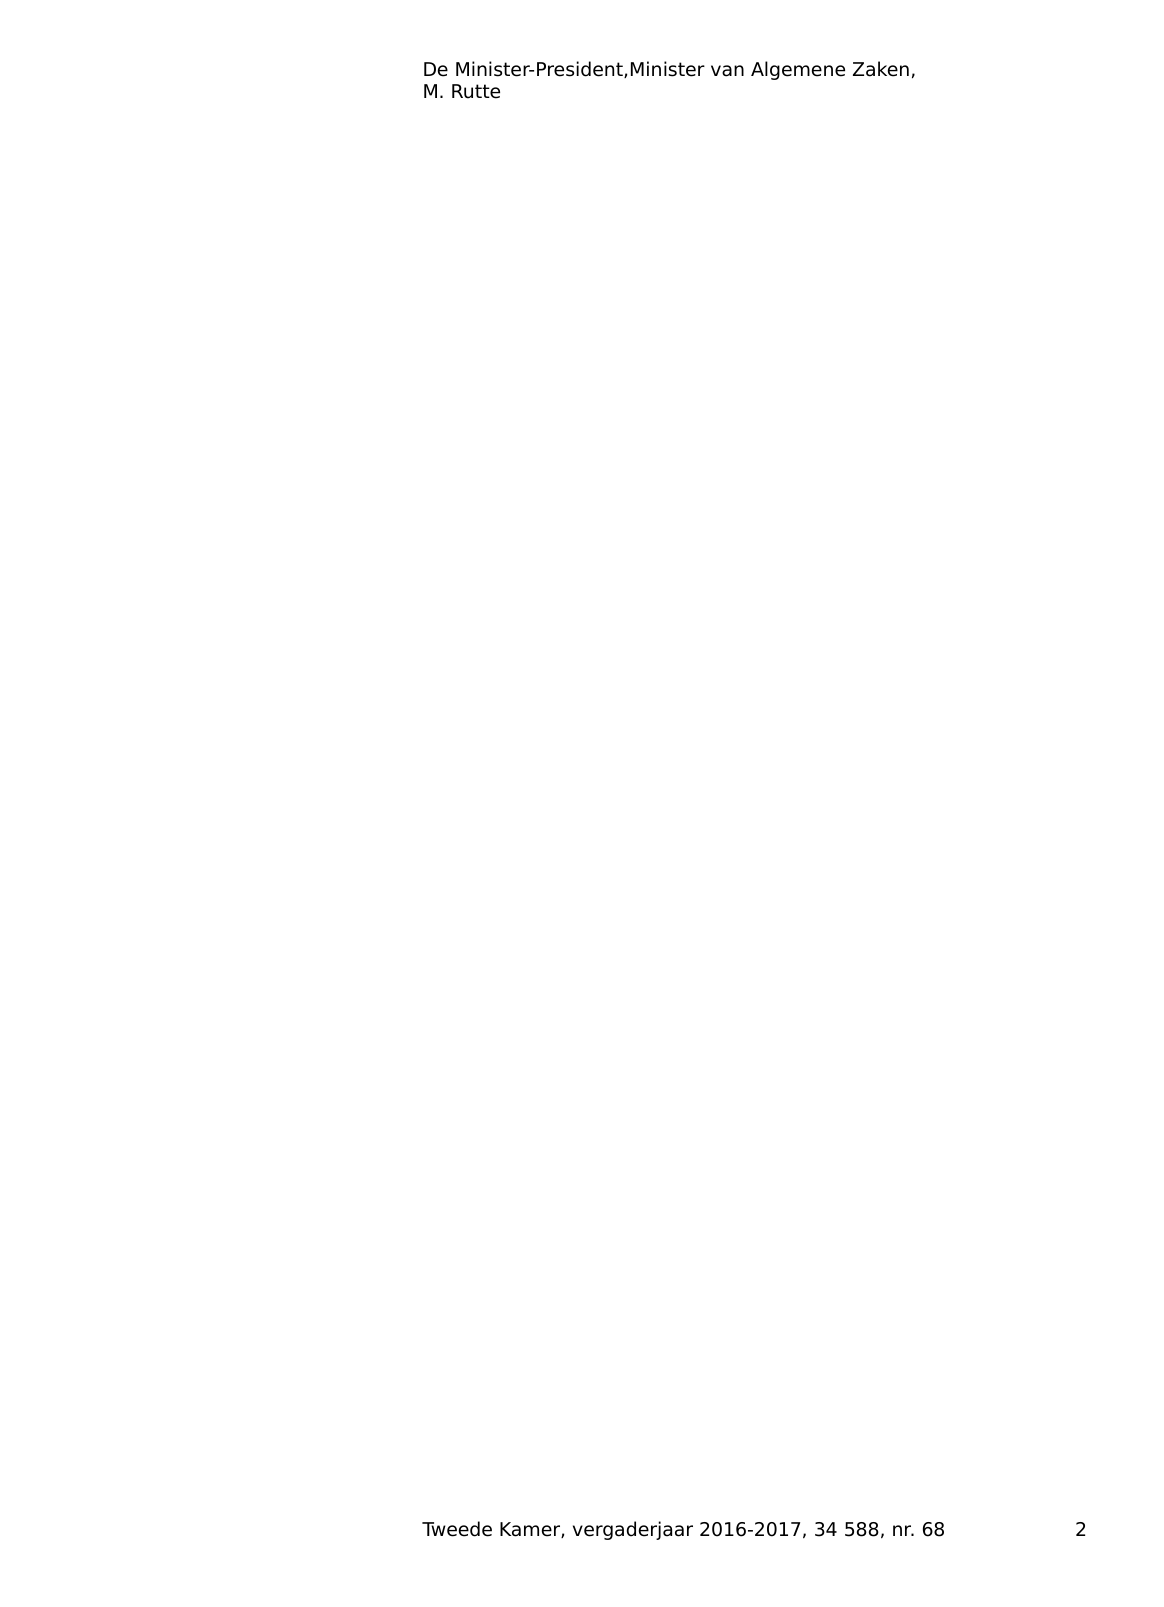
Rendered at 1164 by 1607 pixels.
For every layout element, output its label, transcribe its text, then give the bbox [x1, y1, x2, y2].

text De Minister-President,Minister van Algemene Zaken, M. Rutte [422, 59, 1087, 103]
